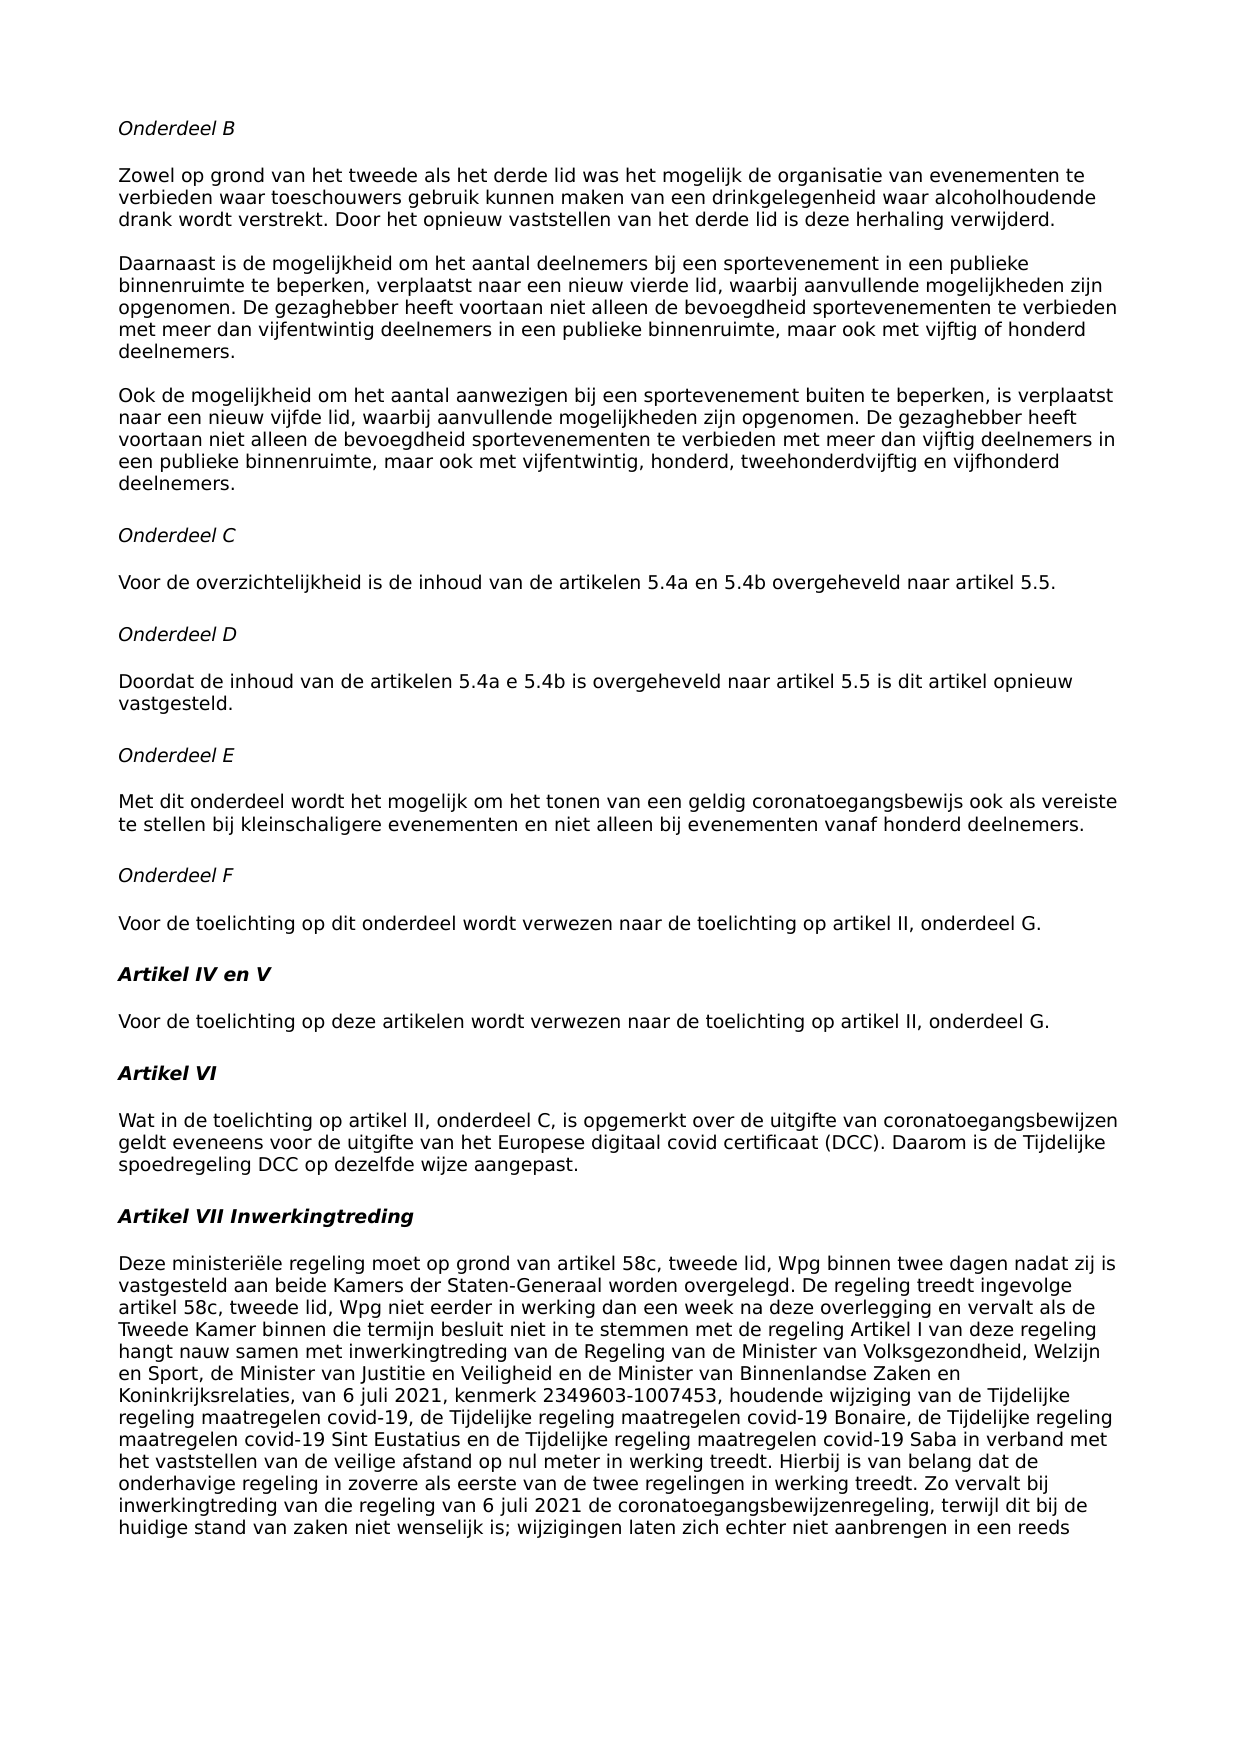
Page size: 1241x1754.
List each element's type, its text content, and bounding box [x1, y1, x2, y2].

text Wat in de toelichting op artikel II, onderdeel C, is opgemerkt over de uitgifte van coronatoegangsbewijzen geldt eveneens voor de uitgifte van het Europese digitaal covid certificaat (DCC). Daarom is de Tijdelijke spoedregeling DCC op dezelfde wijze aangepast. [118, 1110, 1122, 1176]
subtitle Onderdeel D [118, 623, 1122, 646]
text Deze ministeriële regeling moet op grond van artikel 58c, tweede lid, Wpg binnen twee dagen nadat zij is vastgesteld aan beide Kamers der Staten-Generaal worden overgelegd. De regeling treedt ingevolge artikel 58c, tweede lid, Wpg niet eerder in werking dan een week na deze overlegging en vervalt als de Tweede Kamer binnen die termijn besluit niet in te stemmen met de regeling Artikel I van deze regeling hangt nauw samen met inwerkingtreding van de Regeling van de Minister van Volksgezondheid, Welzijn en Sport, de Minister van Justitie en Veiligheid en de Minister van Binnenlandse Zaken en Koninkrijksrelaties, van 6 juli 2021, kenmerk 2349603-1007453, houdende wijziging van de Tijdelijke regeling maatregelen covid-19, de Tijdelijke regeling maatregelen covid-19 Bonaire, de Tijdelijke regeling maatregelen covid-19 Sint Eustatius en de Tijdelijke regeling maatregelen covid-19 Saba in verband met het vaststellen van de veilige afstand op nul meter in werking treedt. Hierbij is van belang dat de onderhavige regeling in zoverre als eerste van de twee regelingen in werking treedt. Zo vervalt bij inwerkingtreding van die regeling van 6 juli 2021 de coronatoegangsbewijzenregeling, terwijl dit bij de huidige stand van zaken niet wenselijk is; wijzigingen laten zich echter niet aanbrengen in een reeds [118, 1253, 1122, 1539]
subtitle Onderdeel B [118, 118, 1122, 140]
text Ook de mogelijkheid om het aantal aanwezigen bij een sportevenement buiten te beperken, is verplaatst naar een nieuw vijfde lid, waarbij aanvullende mogelijkheden zijn opgenomen. De gezaghebber heeft voortaan niet alleen de bevoegdheid sportevenementen te verbieden met meer dan vijftig deelnemers in een publieke binnenruimte, maar ook met vijfentwintig, honderd, tweehonderdvijftig en vijfhonderd deelnemers. [118, 385, 1122, 494]
text Zowel op grond van het tweede als het derde lid was het mogelijk de organisatie van evenementen te verbieden waar toeschouwers gebruik kunnen maken van een drinkgelegenheid waar alcoholhoudende drank wordt verstrekt. Door het opnieuw vaststellen van het derde lid is deze herhaling verwijderd. [118, 165, 1122, 231]
subtitle Onderdeel F [118, 865, 1122, 887]
text Voor de toelichting op dit onderdeel wordt verwezen naar de toelichting op artikel II, onderdeel G. [118, 912, 1122, 934]
text Voor de toelichting op deze artikelen wordt verwezen naar de toelichting op artikel II, onderdeel G. [118, 1011, 1122, 1033]
subtitle Artikel VI [118, 1063, 1122, 1085]
subtitle Artikel VII Inwerkingtreding [118, 1206, 1122, 1228]
subtitle Onderdeel E [118, 744, 1122, 766]
subtitle Onderdeel C [118, 524, 1122, 547]
text Met dit onderdeel wordt het mogelijk om het tonen van een geldig coronatoegangsbewijs ook als vereiste te stellen bij kleinschaligere evenementen en niet alleen bij evenementen vanaf honderd deelnemers. [118, 791, 1122, 835]
text Voor de overzichtelijkheid is de inhoud van de artikelen 5.4a en 5.4b overgeheveld naar artikel 5.5. [118, 572, 1122, 593]
text Daarnaast is de mogelijkheid om het aantal deelnemers bij een sportevenement in een publieke binnenruimte te beperken, verplaatst naar een nieuw vierde lid, waarbij aanvullende mogelijkheden zijn opgenomen. De gezaghebber heeft voortaan niet alleen de bevoegdheid sportevenementen te verbieden met meer dan vijfentwintig deelnemers in een publieke binnenruimte, maar ook met vijftig of honderd deelnemers. [118, 253, 1122, 363]
subtitle Artikel IV en V [118, 964, 1122, 986]
text Doordat de inhoud van de artikelen 5.4a e 5.4b is overgeheveld naar artikel 5.5 is dit artikel opnieuw vastgesteld. [118, 671, 1122, 714]
